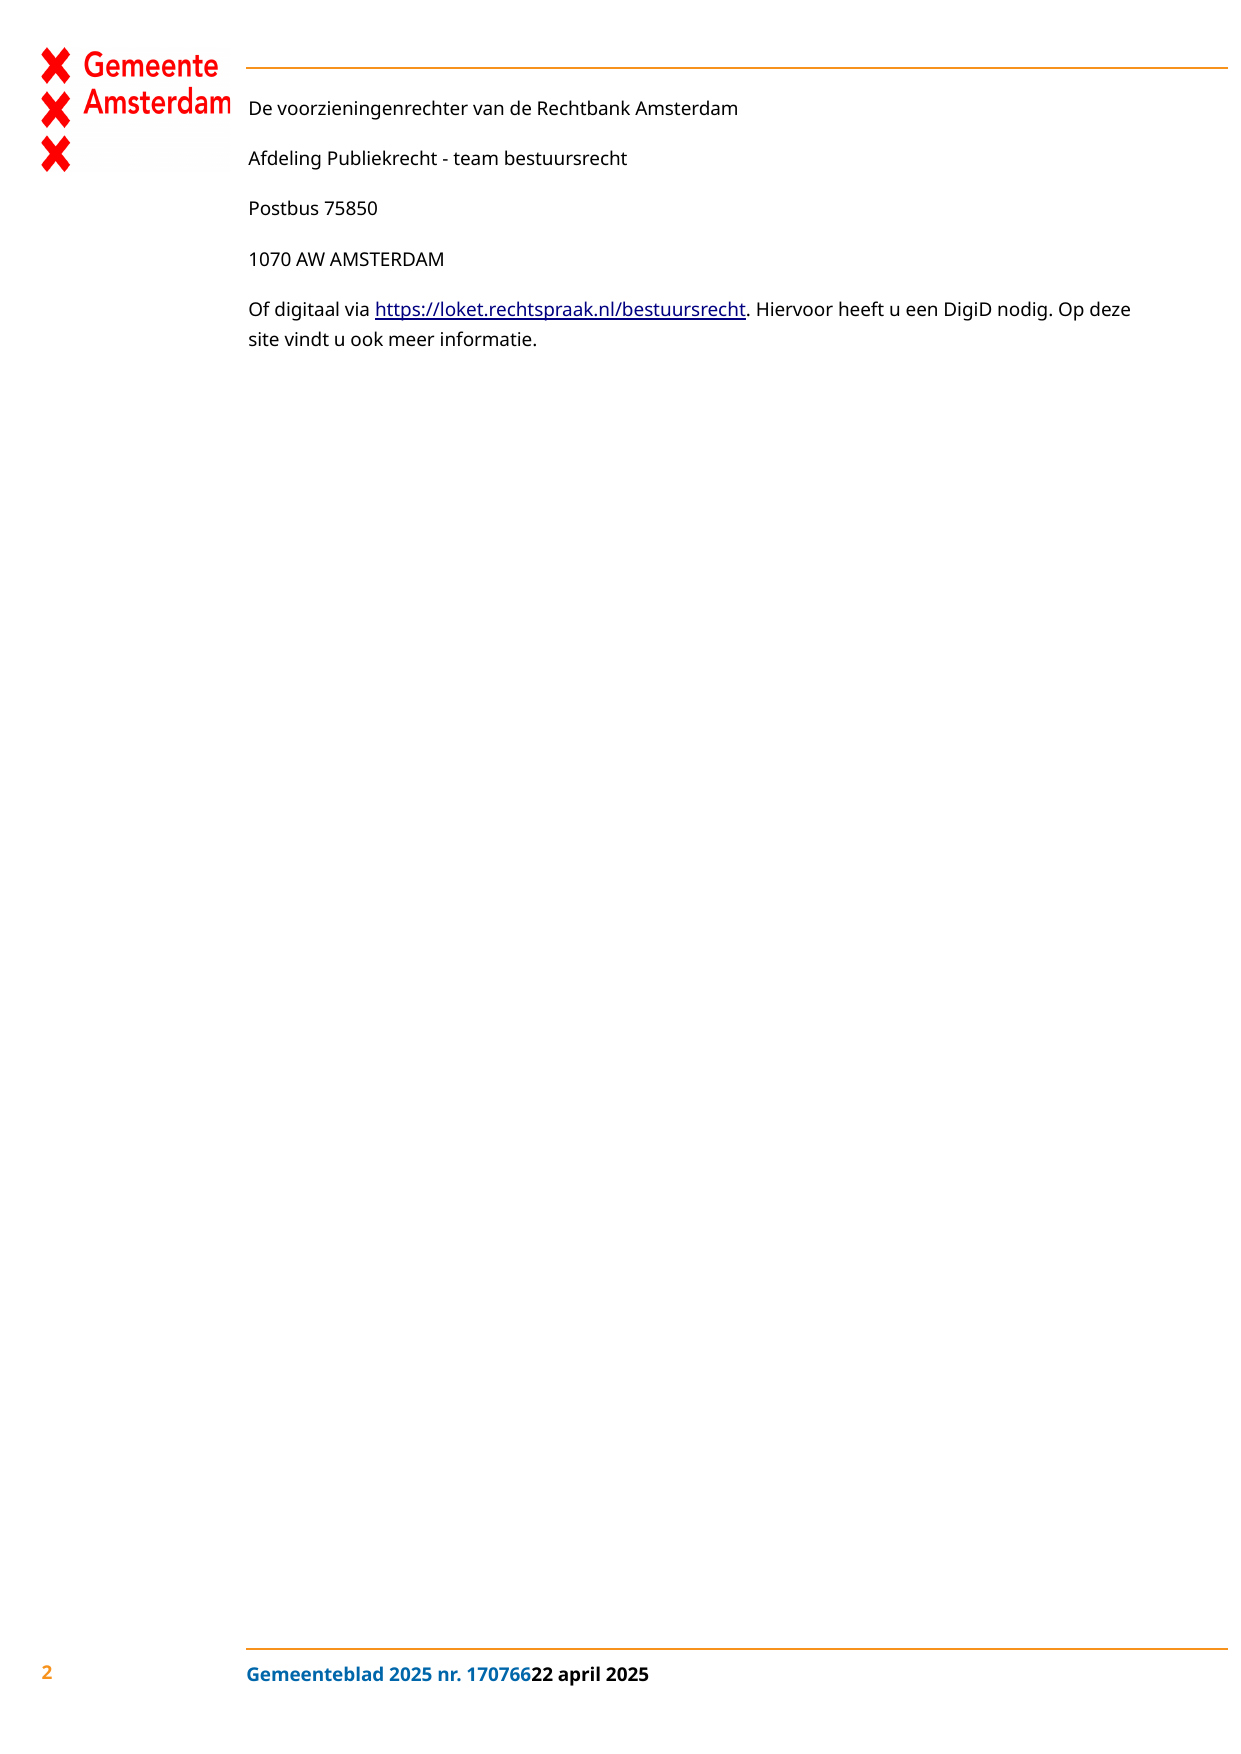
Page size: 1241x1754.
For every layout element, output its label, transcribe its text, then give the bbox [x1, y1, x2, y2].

picture [41, 47, 231, 172]
text 1070 AW AMSTERDAM [248, 246, 1152, 272]
text Postbus 75850 [248, 196, 1152, 221]
text Afdeling Publiekrecht - team bestuursrecht [248, 145, 1152, 171]
text De voorzieningenrechter van de Rechtbank Amsterdam [248, 95, 1152, 121]
text Of digitaal via https://loket.rechtspraak.nl/bestuursrecht. Hiervoor heeft u een DigiD nodig. Op deze site vindt u ook meer informatie. [248, 296, 1152, 352]
